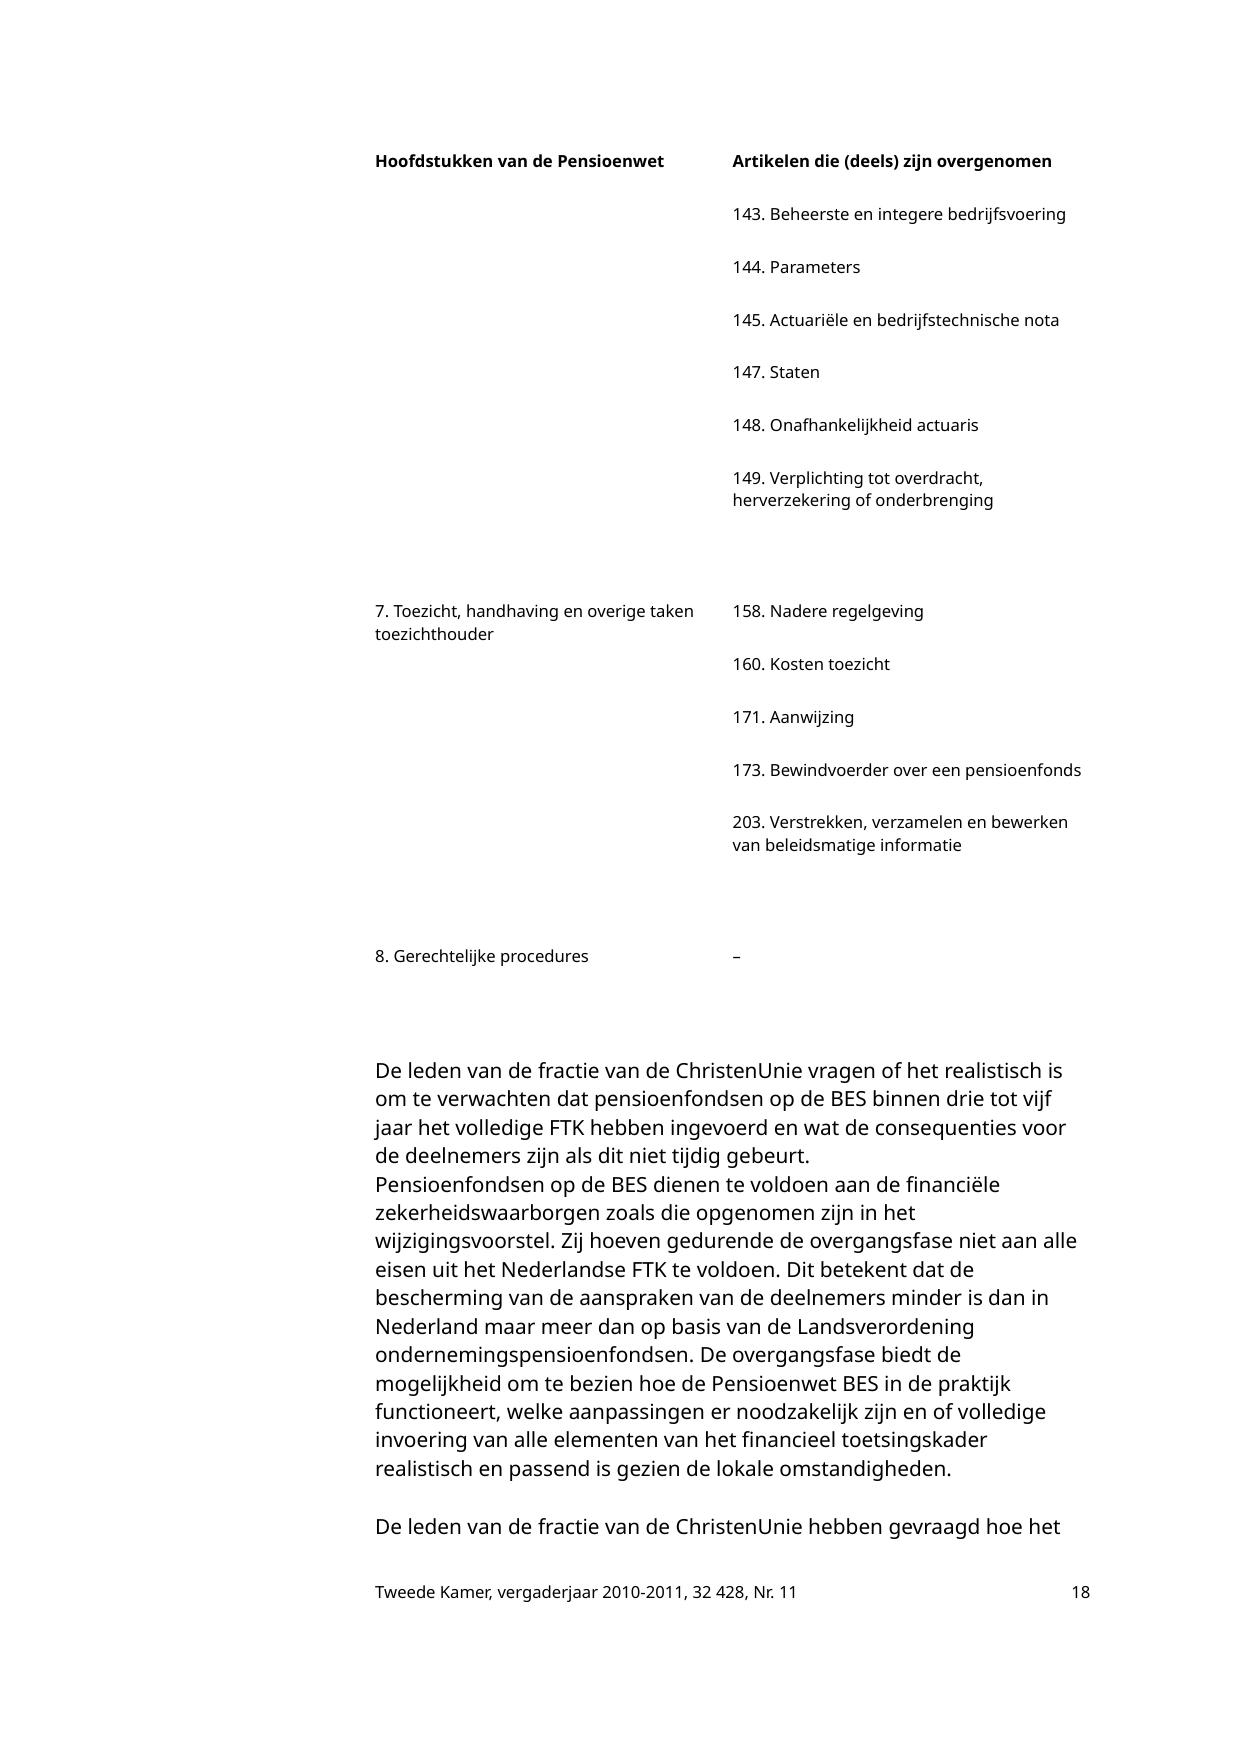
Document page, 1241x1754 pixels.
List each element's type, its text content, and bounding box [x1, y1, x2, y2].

table_cell [375, 542, 732, 600]
text De leden van de fractie van de ChristenUnie vragen of het realistisch is om te verwachten dat pensioenfondsen op de BES binnen drie tot vijf jaar het volledige FTK hebben ingevoerd en wat de consequenties voor de deelnemers zijn als dit niet tijdig gebeurt. [375, 1056, 1090, 1170]
table_cell – [733, 945, 1090, 997]
table_cell [375, 886, 732, 945]
table_cell 158. Nadere regelgeving 160. Kosten toezicht 171. Aanwijzing 173. Bewindvoerder over een pensioenfonds 203. Verstrekken, verzamelen en bewerken van beleidsmatige informatie [733, 600, 1090, 886]
table_cell 7. Toezicht, handhaving en overige taken toezichthouder [375, 600, 732, 886]
table_header Artikelen die (deels) zijn overgenomen [733, 150, 1090, 203]
text De leden van de fractie van de ChristenUnie hebben gevraagd hoe het [375, 1512, 1090, 1541]
table_cell [733, 542, 1090, 600]
table_cell 143. Beheerste en integere bedrijfsvoering 144. Parameters 145. Actuariële en bedrijfstechnische nota 147. Staten 148. Onafhankelijkheid actuaris 149. Verplichting tot overdracht, herverzekering of onderbrenging [733, 203, 1090, 542]
table_cell [375, 203, 732, 542]
table_cell 8. Gerechtelijke procedures [375, 945, 732, 997]
table_header Hoofdstukken van de Pensioenwet [375, 150, 732, 203]
text Pensioenfondsen op de BES dienen te voldoen aan de financiële zekerheidswaarborgen zoals die opgenomen zijn in het wijzigingsvoorstel. Zij hoeven gedurende de overgangsfase niet aan alle eisen uit het Nederlandse FTK te voldoen. Dit betekent dat de bescherming van de aanspraken van de deelnemers minder is dan in Nederland maar meer dan op basis van de Landsverordening ondernemingspensioenfondsen. De overgangsfase biedt de mogelijkheid om te bezien hoe de Pensioenwet BES in de praktijk functioneert, welke aanpassingen er noodzakelijk zijn en of volledige invoering van alle elementen van het financieel toetsingskader realistisch en passend is gezien de lokale omstandigheden. [375, 1170, 1090, 1482]
table_cell [733, 886, 1090, 945]
